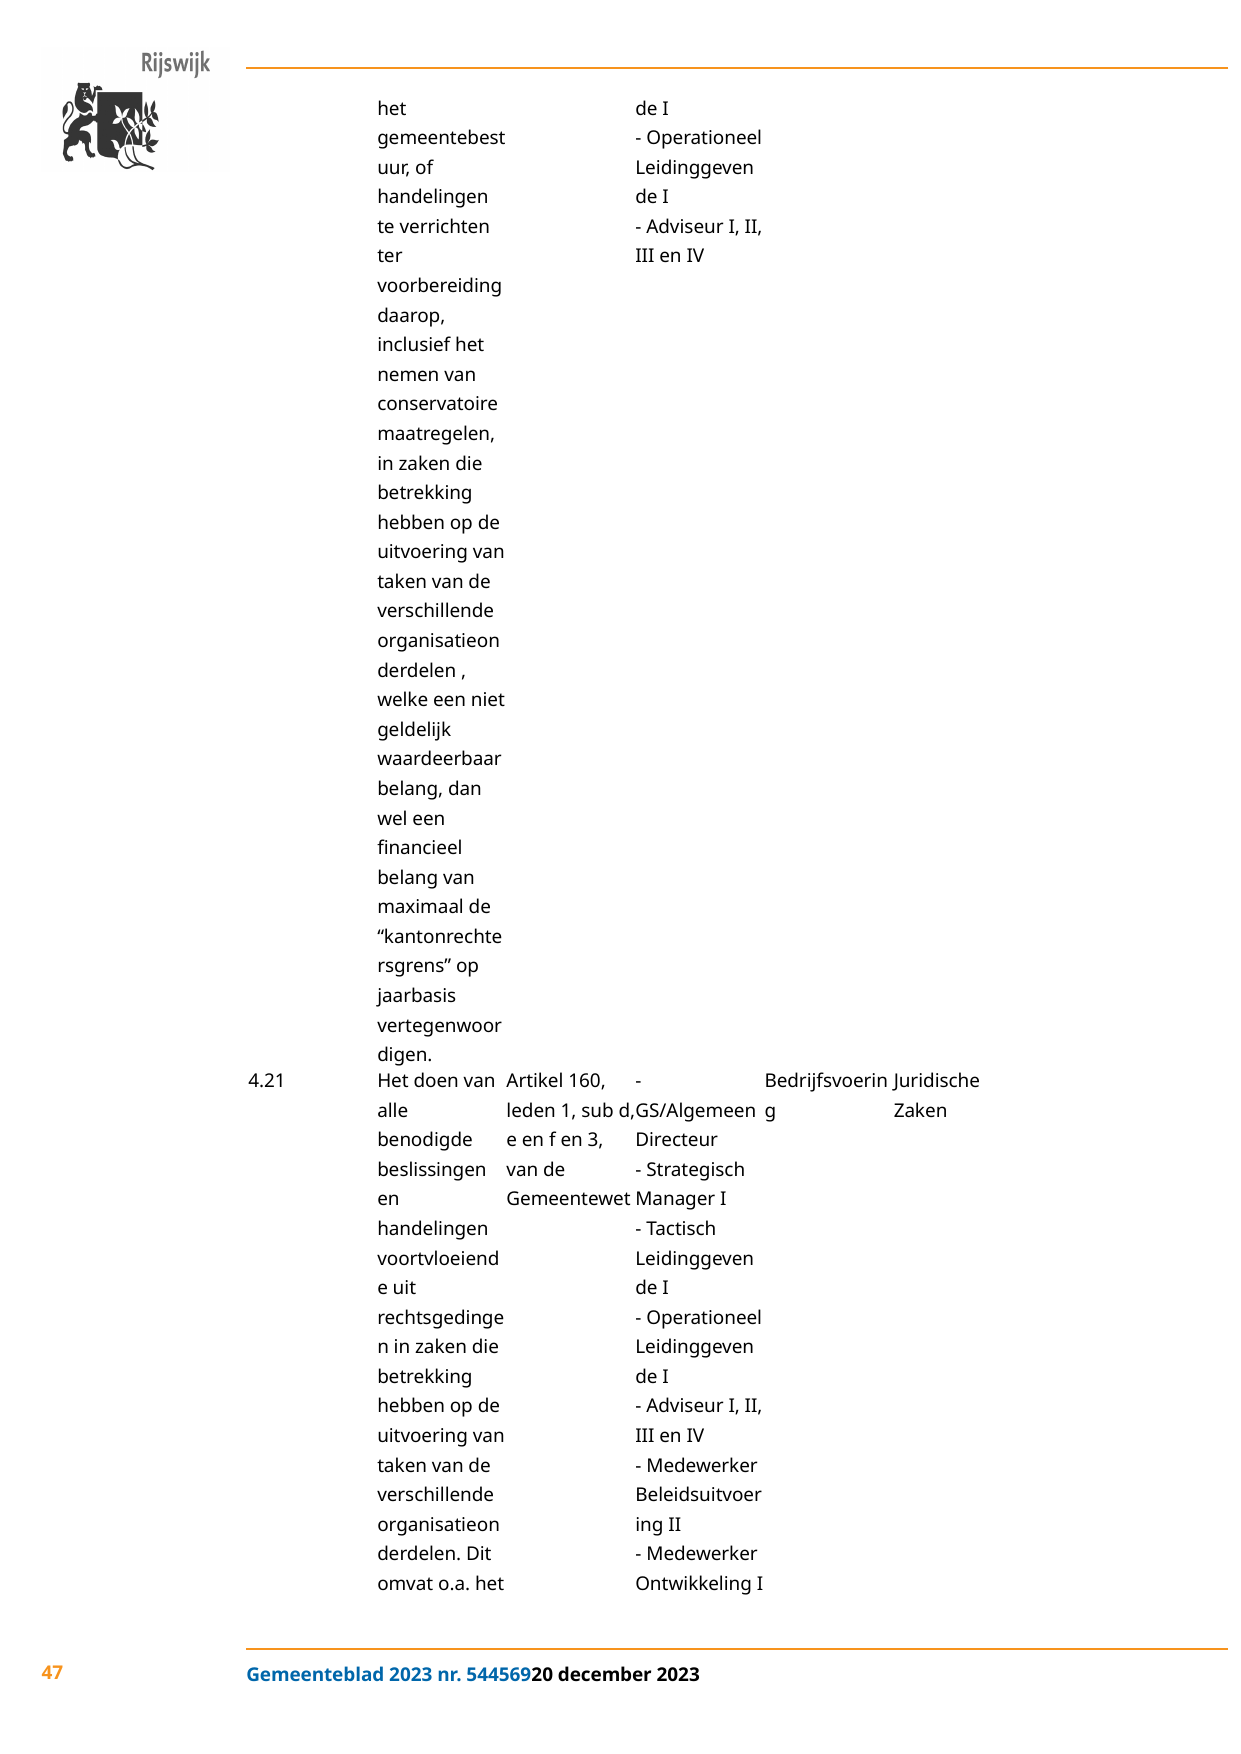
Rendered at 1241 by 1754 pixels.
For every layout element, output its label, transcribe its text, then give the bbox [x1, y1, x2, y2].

picture [41, 47, 231, 172]
table_cell Bedrijfsvoering [764, 1067, 893, 1596]
table_cell [506, 95, 635, 1067]
table_cell Artikel 160, leden 1, sub d, e en f en 3, van de Gemeentewet [506, 1067, 635, 1596]
table_cell het gemeentebestuur, of handelingen te verrichten ter voorbereiding daarop, inclusief het nemen van conservatoire maatregelen, in zaken die betrekking hebben op de uitvoering van taken van de verschillende organisatieonderdelen , welke een niet geldelijk waardeerbaar belang, dan wel een financieel belang van maximaal de “kantonrechtersgrens” op jaarbasis vertegenwoordigen. [377, 95, 506, 1067]
table_cell [1023, 95, 1152, 1067]
table_cell [894, 95, 1022, 1067]
table_cell de I - Operationeel Leidinggevende I - Adviseur I, II, III en IV [635, 95, 764, 1067]
table_cell [1023, 1067, 1152, 1596]
table_cell [764, 95, 893, 1067]
table_cell [248, 95, 377, 1067]
table_cell Juridische Zaken [894, 1067, 1022, 1596]
table_cell 4.21 [248, 1067, 377, 1596]
table_cell Het doen van alle benodigde beslissingen en handelingen voortvloeiende uit rechtsgedingen in zaken die betrekking hebben op de uitvoering van taken van de verschillende organisatieonderdelen. Dit omvat o.a. het [377, 1067, 506, 1596]
table_cell - GS/Algemeen Directeur - Strategisch Manager I - Tactisch Leidinggevende I - Operationeel Leidinggevende I - Adviseur I, II, III en IV - Medewerker Beleidsuitvoering II - Medewerker Ontwikkeling I [635, 1067, 764, 1596]
